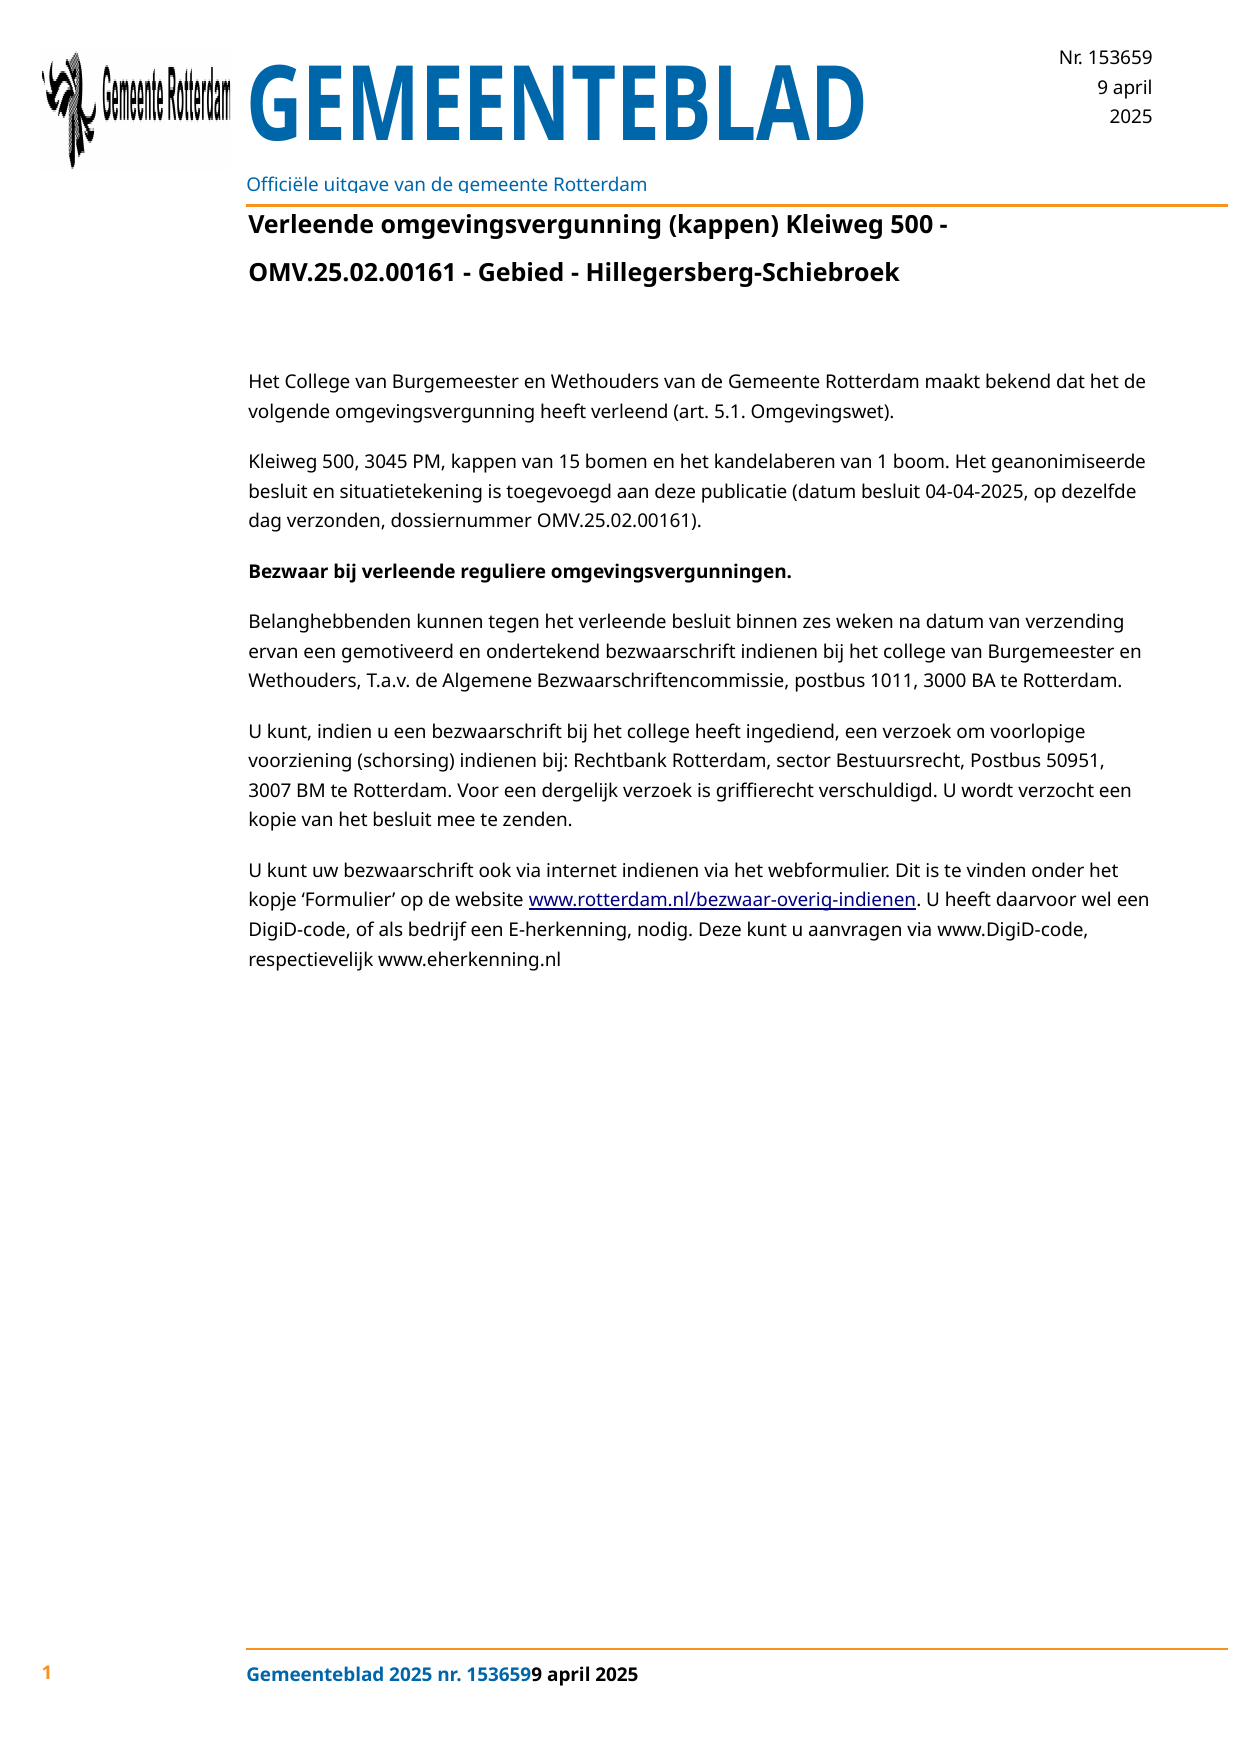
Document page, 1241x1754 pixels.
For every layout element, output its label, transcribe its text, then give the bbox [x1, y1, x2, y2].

text Verleende omgevingsvergunning (kappen) Kleiweg 500 - OMV.25.02.00161 - Gebied - Hillegersberg-Schiebroek [248, 207, 1152, 288]
text Bezwaar bij verleende reguliere omgevingsvergunningen. [248, 558, 1152, 584]
picture [41, 47, 231, 172]
text Kleiweg 500, 3045 PM, kappen van 15 bomen en het kandelaberen van 1 boom. Het geanonimiseerde besluit en situatietekening is toegevoegd aan deze publicatie (datum besluit 04-04-2025, op dezelfde dag verzonden, dossiernummer OMV.25.02.00161). [248, 448, 1152, 533]
text Belanghebbenden kunnen tegen het verleende besluit binnen zes weken na datum van verzending ervan een gemotiveerd en ondertekend bezwaarschrift indienen bij het college van Burgemeester en Wethouders, T.a.v. de Algemene Bezwaarschriftencommissie, postbus 1011, 3000 BA te Rotterdam. [248, 608, 1152, 693]
text U kunt, indien u een bezwaarschrift bij het college heeft ingediend, een verzoek om voorlopige voorziening (schorsing) indienen bij: Rechtbank Rotterdam, sector Bestuursrecht, Postbus 50951, 3007 BM te Rotterdam. Voor een dergelijk verzoek is griffierecht verschuldigd. U wordt verzocht een kopie van het besluit mee te zenden. [248, 718, 1152, 832]
text U kunt uw bezwaarschrift ook via internet indienen via het webformulier. Dit is te vinden onder het kopje ‘Formulier’ op de website www.rotterdam.nl/bezwaar-overig-indienen. U heeft daarvoor wel een DigiD-code, of als bedrijf een E-herkenning, nodig. Deze kunt u aanvragen via www.DigiD-code, respectievelijk www.eherkenning.nl [248, 857, 1152, 972]
text Het College van Burgemeester en Wethouders van de Gemeente Rotterdam maakt bekend dat het de volgende omgevingsvergunning heeft verleend (art. 5.1. Omgevingswet). [248, 368, 1152, 424]
